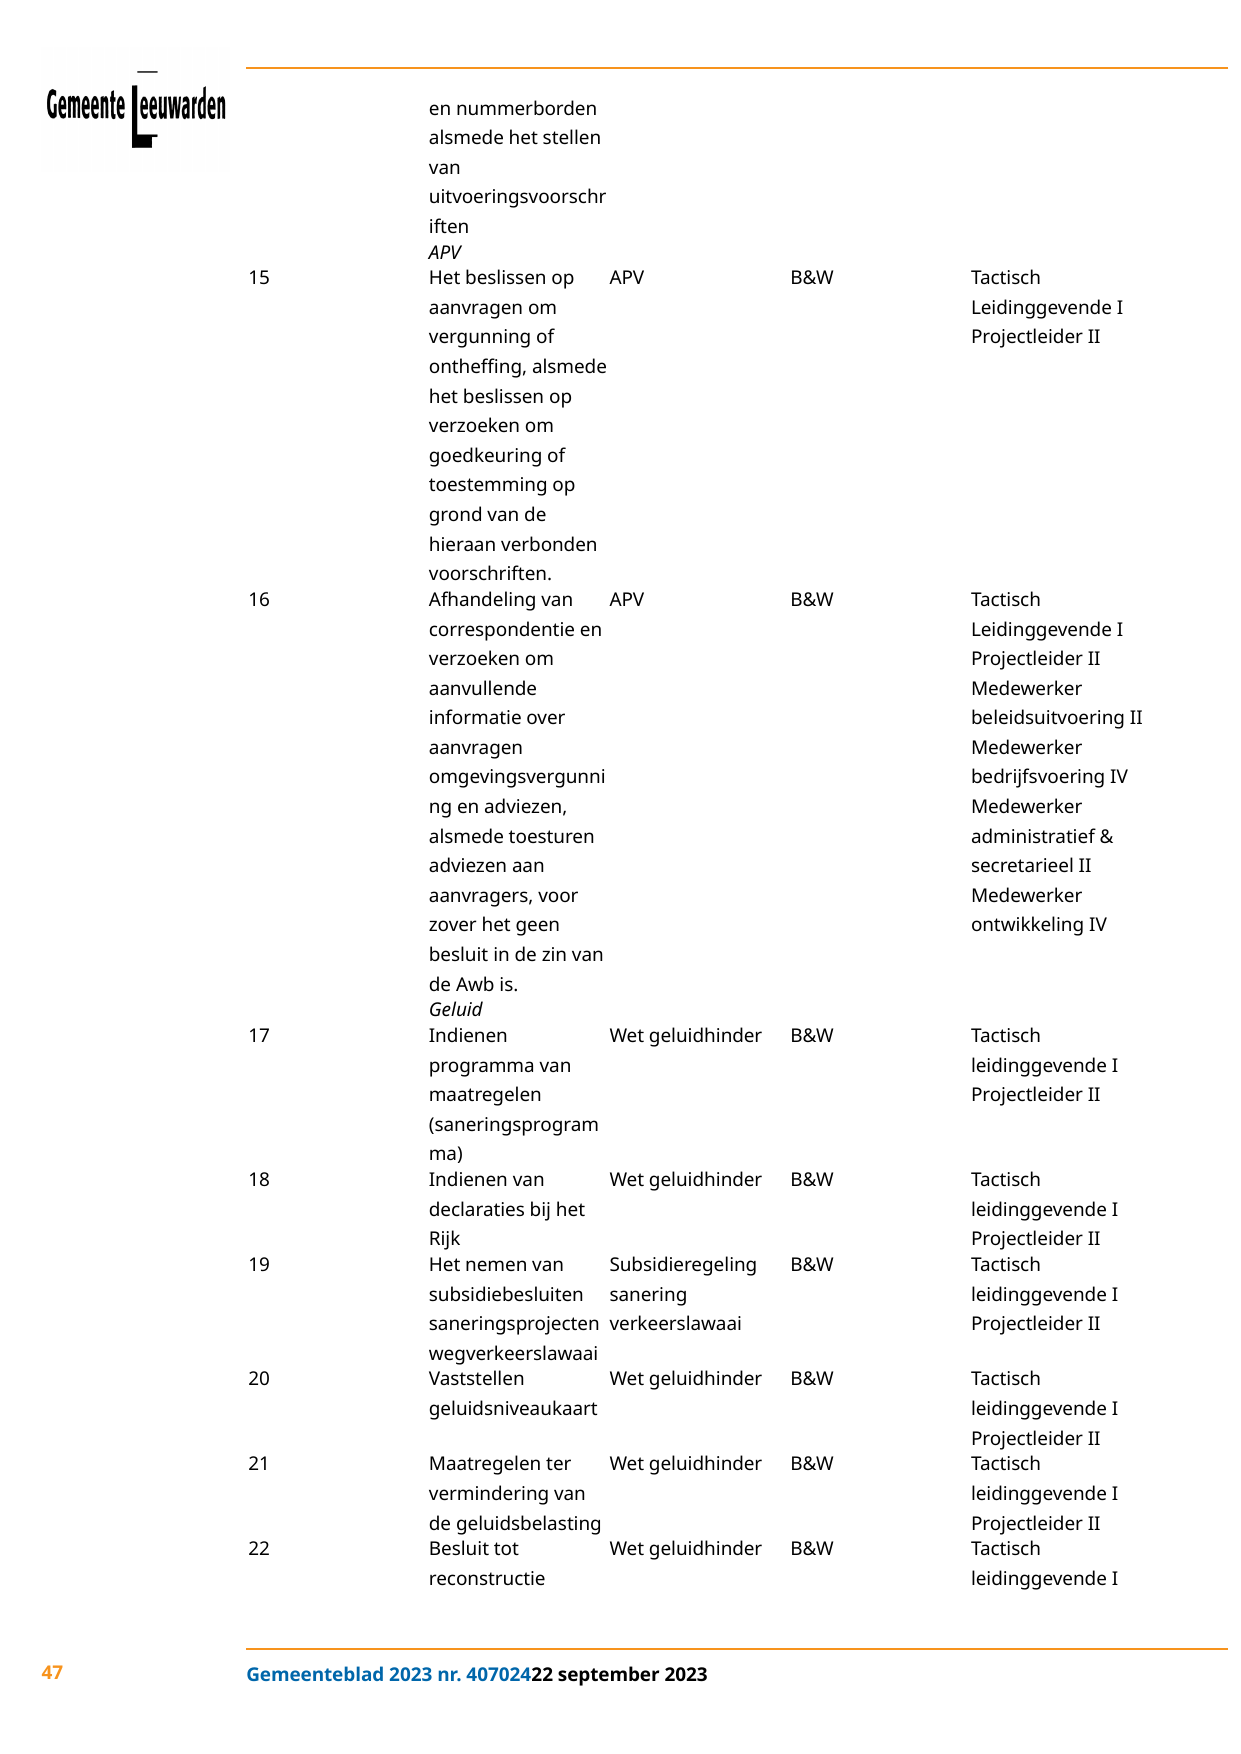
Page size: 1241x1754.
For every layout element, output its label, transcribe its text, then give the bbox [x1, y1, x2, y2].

table_cell Indienen programma van maatregelen (saneringsprogramma) [429, 1022, 609, 1166]
table_cell [248, 239, 429, 264]
table_cell APV [429, 239, 609, 264]
table_cell 17 [248, 1022, 429, 1166]
table_cell B&W [790, 586, 971, 996]
table_cell Tactisch leidinggevende I Projectleider II [971, 1451, 1152, 1535]
table_cell [971, 239, 1152, 264]
table_cell Indienen van declaraties bij het Rijk [429, 1166, 609, 1251]
table_cell Wet geluidhinder [609, 1022, 790, 1166]
table_cell Besluit tot reconstructie [429, 1535, 609, 1591]
table_cell Wet geluidhinder [609, 1451, 790, 1535]
table_cell Tactisch leidinggevende I Projectleider II [971, 1366, 1152, 1451]
table_cell 19 [248, 1251, 429, 1366]
table_cell Tactisch Leidinggevende I Projectleider II Medewerker beleidsuitvoering II Medewerker bedrijfsvoering IV Medewerker administratief & secretarieel II Medewerker ontwikkeling IV [971, 586, 1152, 996]
table_cell Maatregelen ter vermindering van de geluidsbelasting [429, 1451, 609, 1535]
table_cell 20 [248, 1366, 429, 1451]
table_cell Het nemen van subsidiebesluiten saneringsprojecten wegverkeerslawaai [429, 1251, 609, 1366]
table_cell Tactisch leidinggevende I [971, 1535, 1152, 1591]
table_cell Vaststellen geluidsniveaukaart [429, 1366, 609, 1451]
table_cell B&W [790, 1166, 971, 1251]
table_cell 15 [248, 265, 429, 586]
table_cell Tactisch Leidinggevende I Projectleider II [971, 265, 1152, 586]
table_cell [609, 996, 790, 1022]
table_cell B&W [790, 1535, 971, 1591]
table_cell [971, 95, 1152, 239]
table_cell B&W [790, 1022, 971, 1166]
table_cell [609, 239, 790, 264]
table_cell 16 [248, 586, 429, 996]
table_cell [790, 239, 971, 264]
table_cell 21 [248, 1451, 429, 1535]
table_cell Wet geluidhinder [609, 1366, 790, 1451]
table_cell Wet geluidhinder [609, 1535, 790, 1591]
picture [41, 47, 231, 172]
table_cell Geluid [429, 996, 609, 1022]
table_cell APV [609, 265, 790, 586]
table_cell Wet geluidhinder [609, 1166, 790, 1251]
table_cell [609, 95, 790, 239]
table_cell en nummerborden alsmede het stellen van uitvoeringsvoorschriften [429, 95, 609, 239]
table_cell Subsidieregeling sanering verkeerslawaai [609, 1251, 790, 1366]
table_cell B&W [790, 1366, 971, 1451]
table_cell APV [609, 586, 790, 996]
table_cell [971, 996, 1152, 1022]
table_cell Tactisch leidinggevende I Projectleider II [971, 1251, 1152, 1366]
table_cell B&W [790, 265, 971, 586]
table_cell [790, 95, 971, 239]
table_cell 18 [248, 1166, 429, 1251]
table_cell [790, 996, 971, 1022]
table_cell B&W [790, 1251, 971, 1366]
table_cell [248, 996, 429, 1022]
table_cell Tactisch leidinggevende I Projectleider II [971, 1022, 1152, 1166]
table_cell Afhandeling van correspondentie en verzoeken om aanvullende informatie over aanvragen omgevingsvergunning en adviezen, alsmede toesturen adviezen aan aanvragers, voor zover het geen besluit in de zin van de Awb is. [429, 586, 609, 996]
table_cell [248, 95, 429, 239]
table_cell 22 [248, 1535, 429, 1591]
table_cell Tactisch leidinggevende I Projectleider II [971, 1166, 1152, 1251]
table_cell Het beslissen op aanvragen om vergunning of ontheffing, alsmede het beslissen op verzoeken om goedkeuring of toestemming op grond van de hieraan verbonden voorschriften. [429, 265, 609, 586]
table_cell B&W [790, 1451, 971, 1535]
